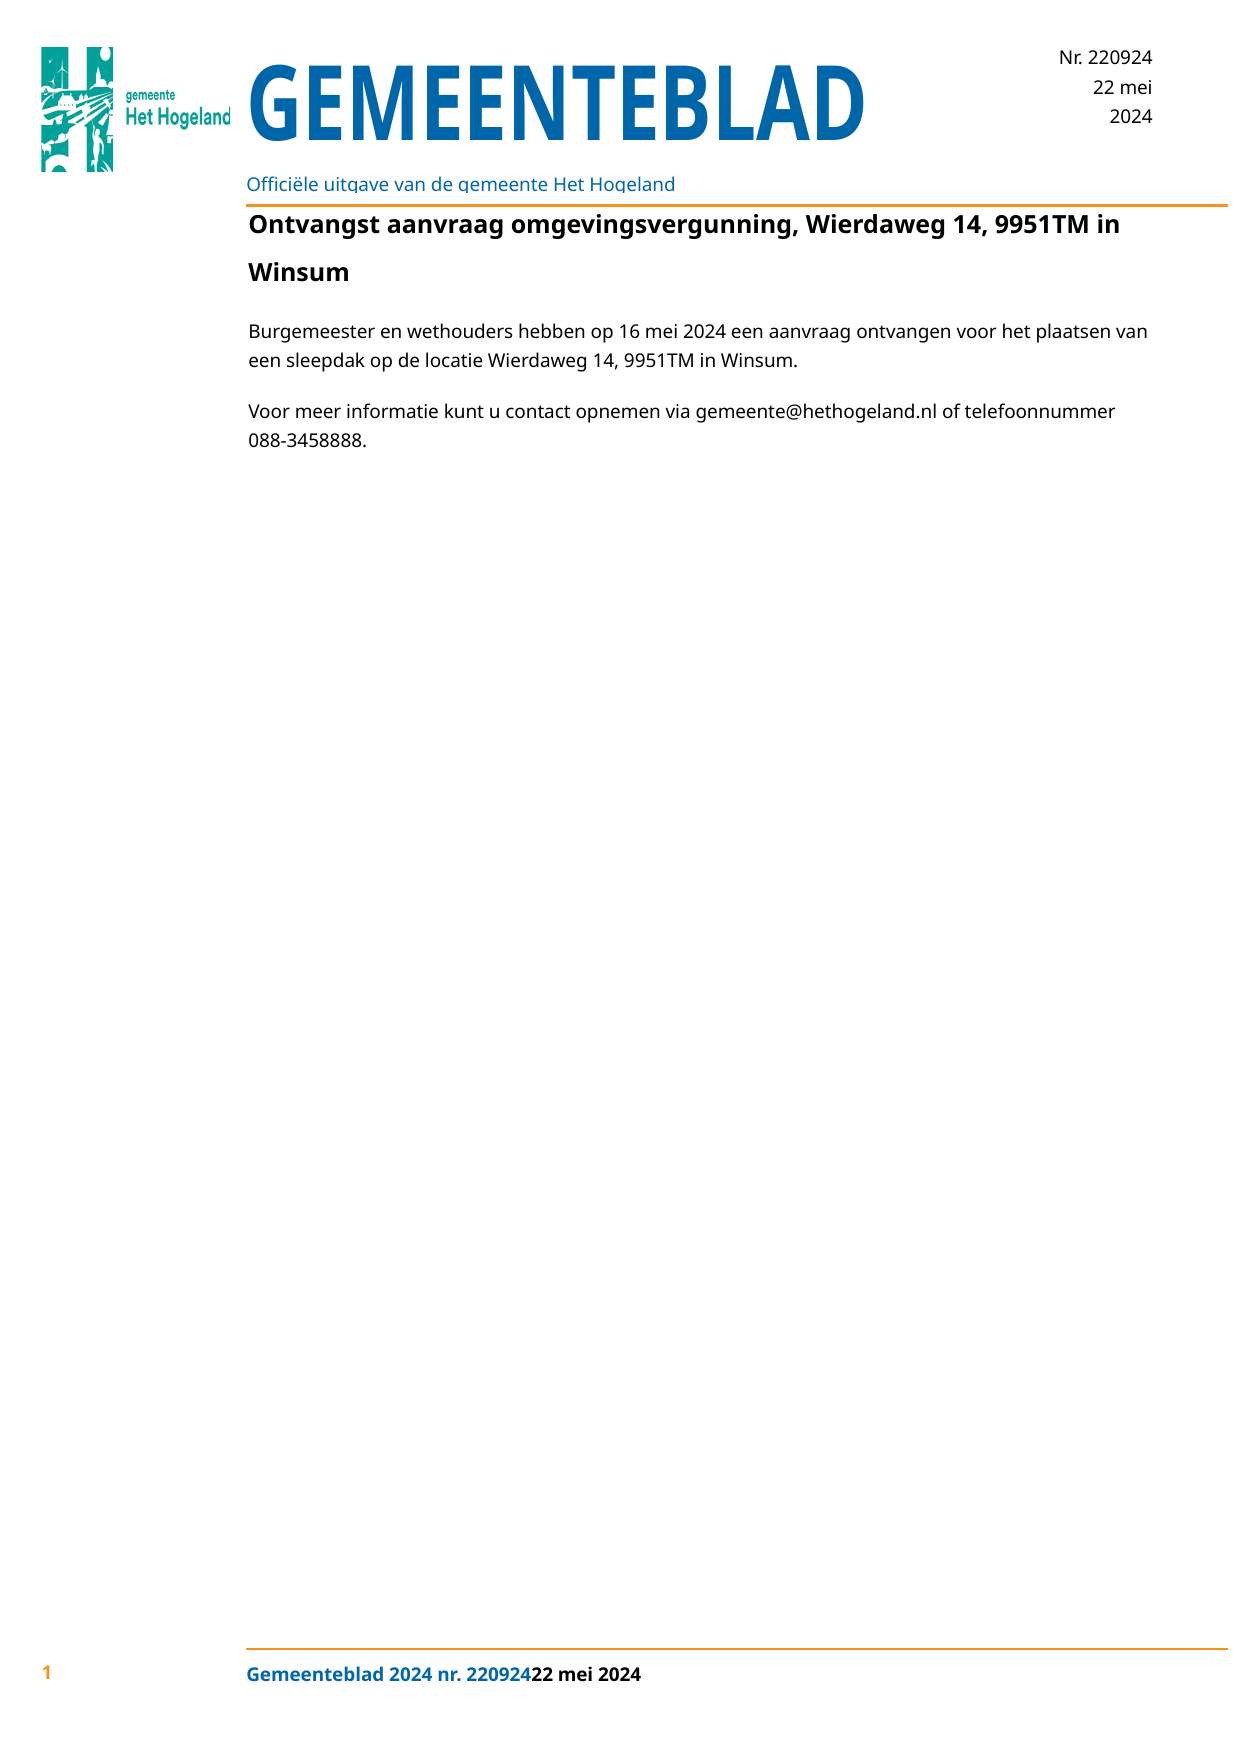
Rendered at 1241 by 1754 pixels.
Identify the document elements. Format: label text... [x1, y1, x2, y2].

text Burgemeester en wethouders hebben op 16 mei 2024 een aanvraag ontvangen voor het plaatsen van een sleepdak op de locatie Wierdaweg 14, 9951TM in Winsum. [248, 318, 1152, 373]
picture [41, 47, 231, 172]
text Voor meer informatie kunt u contact opnemen via gemeente@hethogeland.nl of telefoonnummer 088-3458888. [248, 398, 1152, 453]
text Ontvangst aanvraag omgevingsvergunning, Wierdaweg 14, 9951TM in Winsum [248, 207, 1152, 288]
